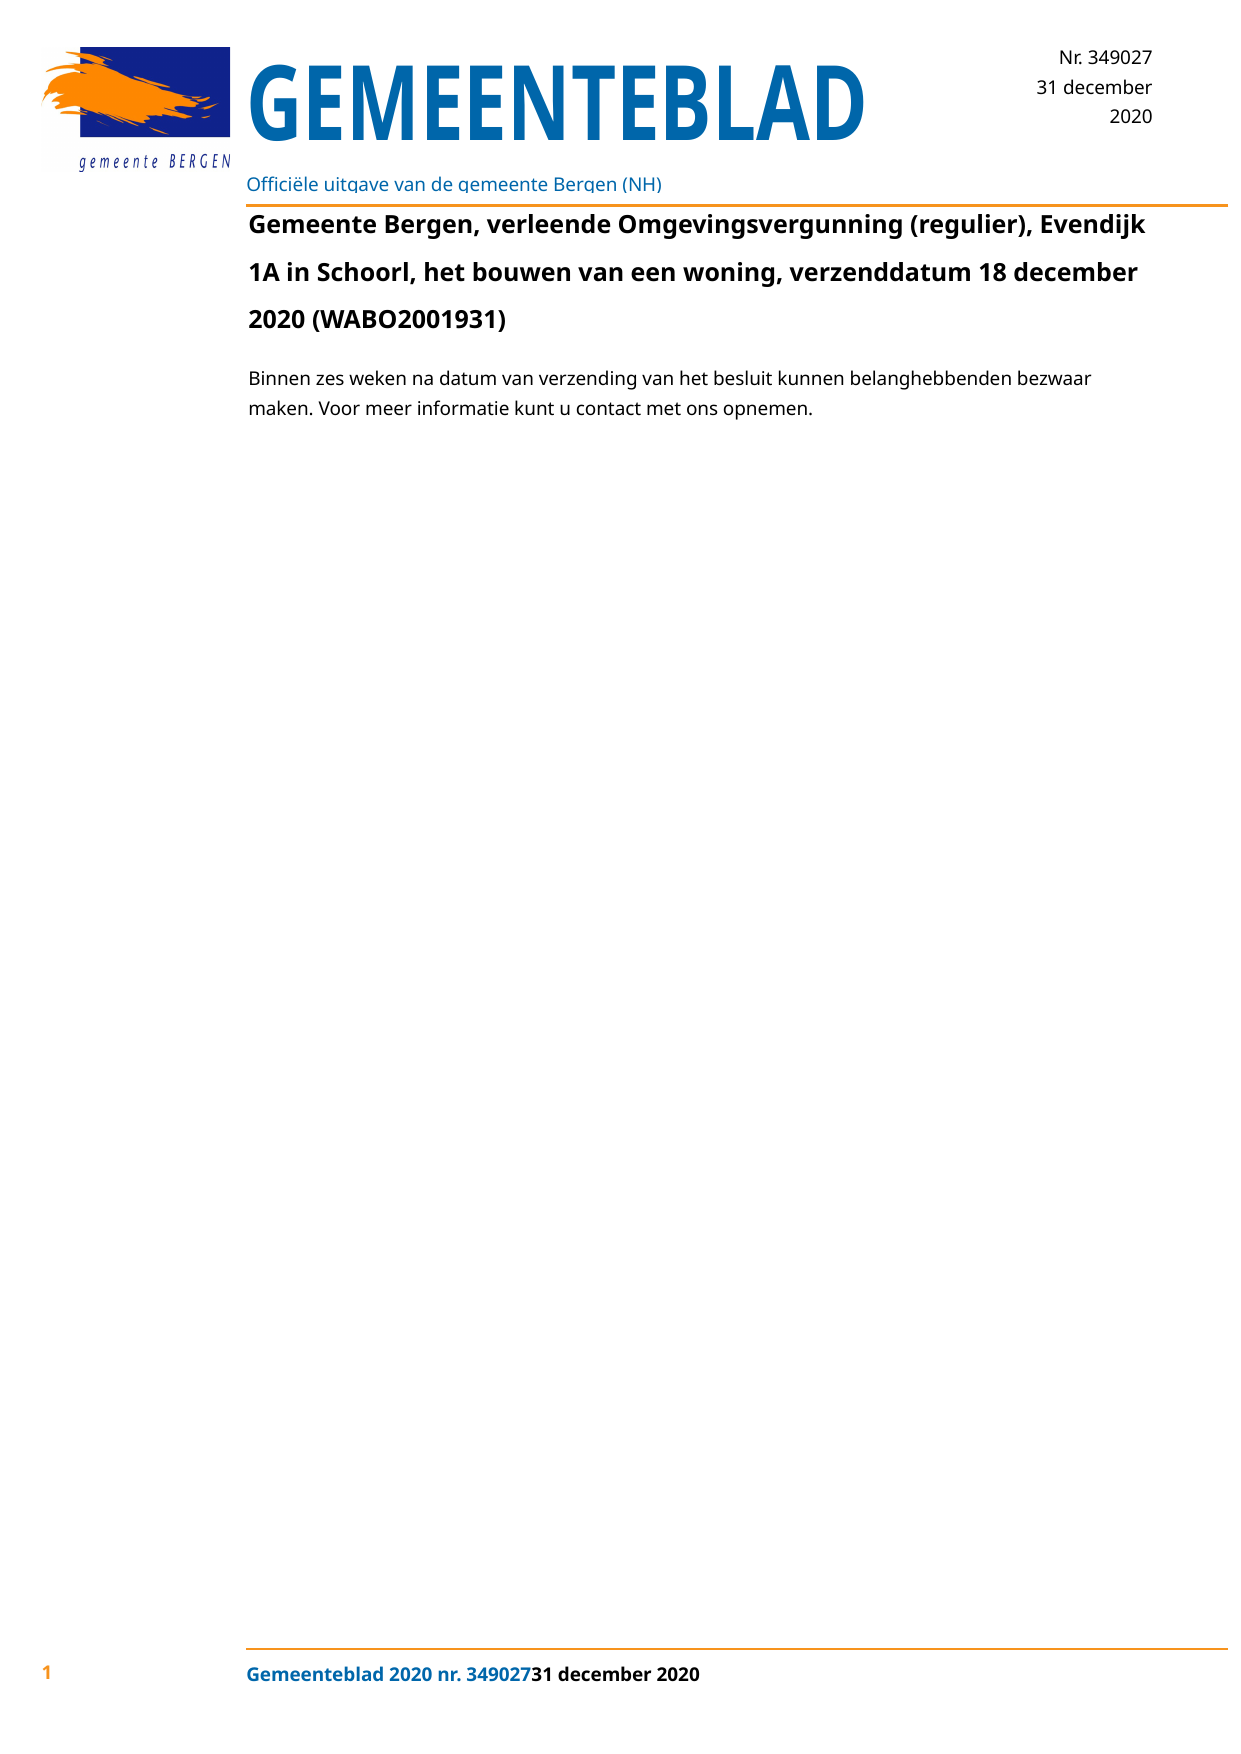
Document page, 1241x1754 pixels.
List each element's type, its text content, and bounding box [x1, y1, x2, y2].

text Gemeente Bergen, verleende Omgevingsvergunning (regulier), Evendijk 1A in Schoorl, het bouwen van een woning, verzenddatum 18 december 2020 (WABO2001931) [248, 207, 1152, 336]
picture [41, 47, 231, 172]
text Binnen zes weken na datum van verzending van het besluit kunnen belanghebbenden bezwaar maken. Voor meer informatie kunt u contact met ons opnemen. [248, 366, 1152, 421]
